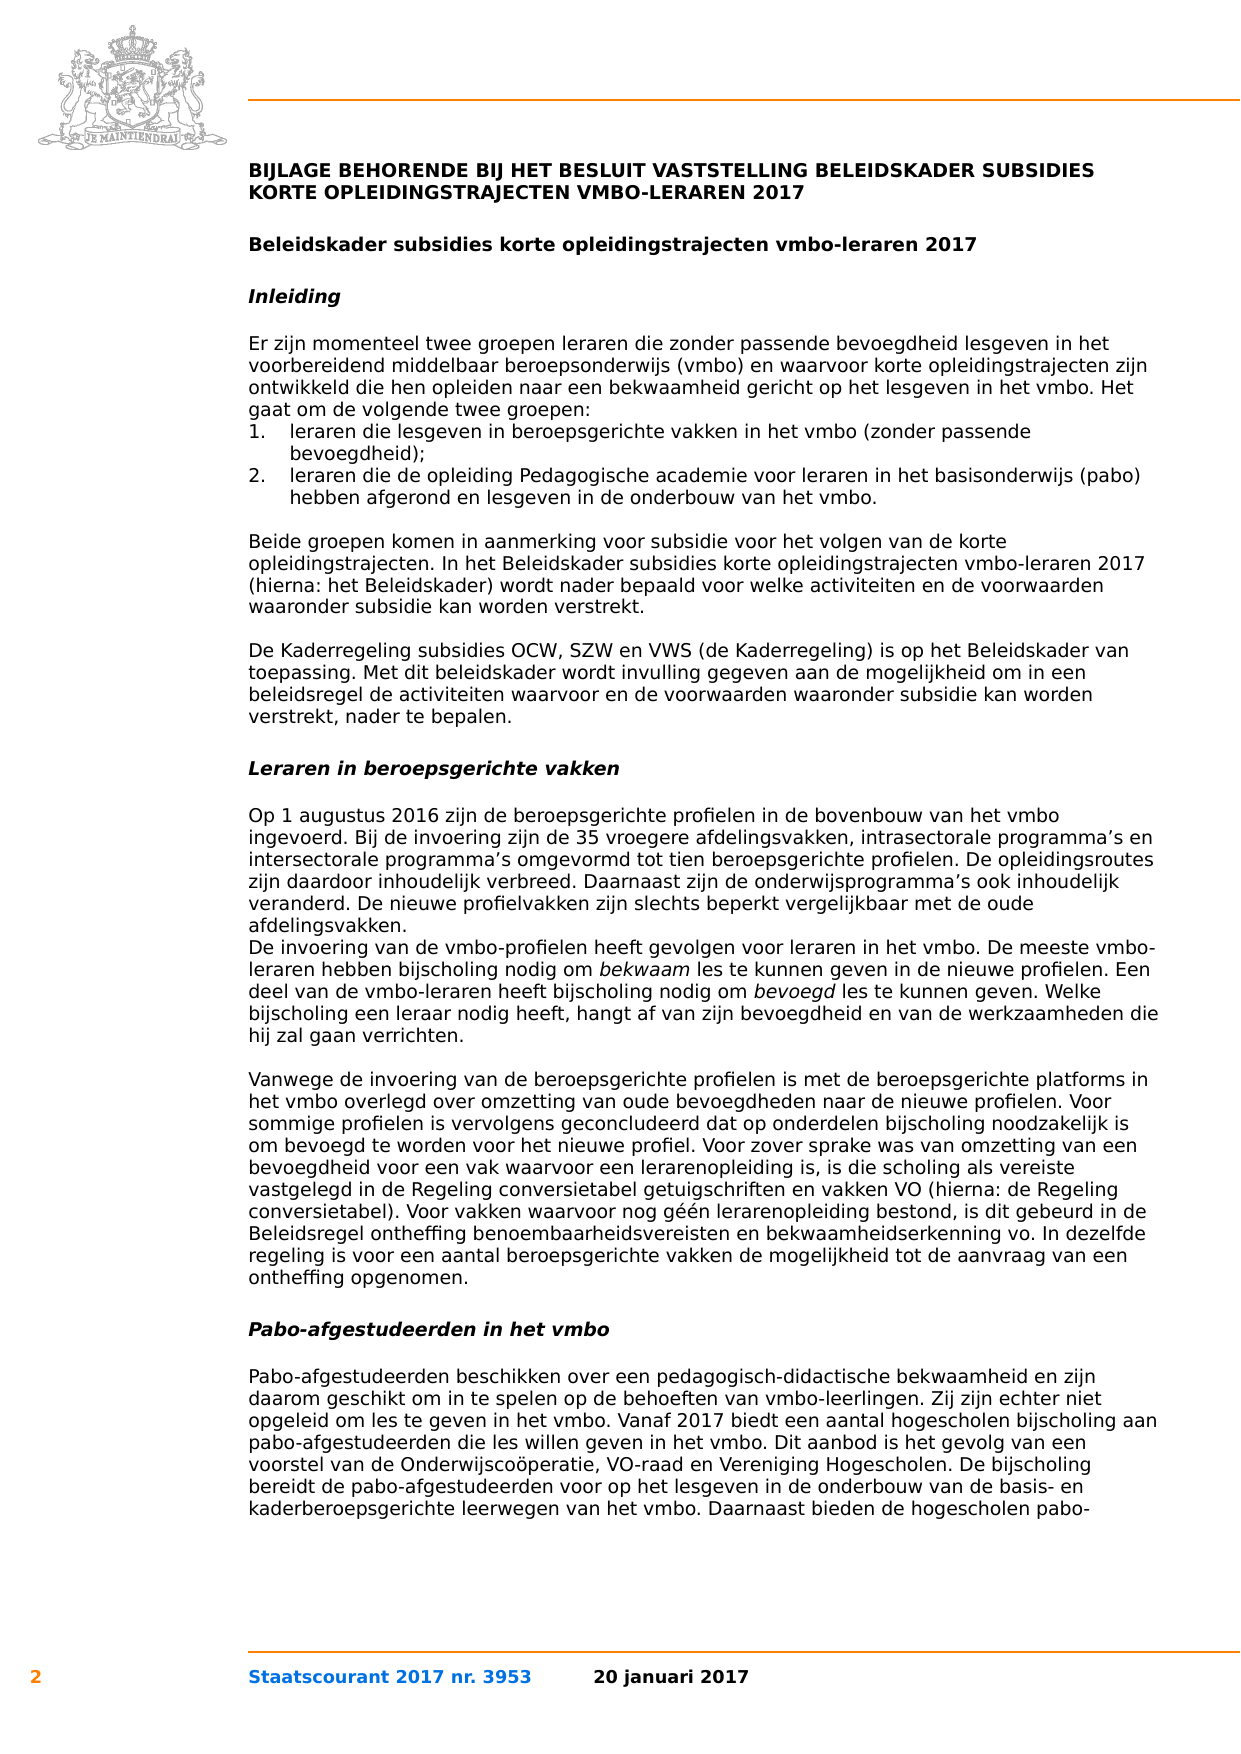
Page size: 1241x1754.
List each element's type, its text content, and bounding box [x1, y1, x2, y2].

text Op 1 augustus 2016 zijn de beroepsgerichte profielen in de bovenbouw van het vmbo ingevoerd. Bij de invoering zijn de 35 vroegere afdelingsvakken, intrasectorale programma’s en intersectorale programma’s omgevormd tot tien beroepsgerichte profielen. De opleidingsroutes zijn daardoor inhoudelijk verbreed. Daarnaast zijn de onderwijsprogramma’s ook inhoudelijk veranderd. De nieuwe profielvakken zijn slechts beperkt vergelijkbaar met de oude afdelingsvakken. [248, 805, 1163, 937]
subtitle Pabo-afgestudeerden in het vmbo [248, 1319, 1163, 1341]
subtitle Inleiding [248, 286, 1163, 308]
text 2. leraren die de opleiding Pedagogische academie voor leraren in het basisonderwijs (pabo) hebben afgerond en lesgeven in de onderbouw van het vmbo. [248, 465, 1163, 509]
text De invoering van de vmbo-profielen heeft gevolgen voor leraren in het vmbo. De meeste vmbo-leraren hebben bijscholing nodig om bekwaam les te kunnen geven in de nieuwe profielen. Een deel van de vmbo-leraren heeft bijscholing nodig om bevoegd les te kunnen geven. Welke bijscholing een leraar nodig heeft, hangt af van zijn bevoegdheid en van de werkzaamheden die hij zal gaan verrichten. [248, 937, 1163, 1047]
subtitle Beleidskader subsidies korte opleidingstrajecten vmbo-leraren 2017 [248, 234, 1163, 256]
subtitle BIJLAGE BEHORENDE BIJ HET BESLUIT VASTSTELLING BELEIDSKADER SUBSIDIES KORTE OPLEIDINGSTRAJECTEN VMBO-LERAREN 2017 [248, 160, 1163, 204]
text Pabo-afgestudeerden beschikken over een pedagogisch-didactische bekwaamheid en zijn daarom geschikt om in te spelen op de behoeften van vmbo-leerlingen. Zij zijn echter niet opgeleid om les te geven in het vmbo. Vanaf 2017 biedt een aantal hogescholen bijscholing aan pabo-afgestudeerden die les willen geven in het vmbo. Dit aanbod is het gevolg van een voorstel van de Onderwijscoöperatie, VO-raad en Vereniging Hogescholen. De bijscholing bereidt de pabo-afgestudeerden voor op het lesgeven in de onderbouw van de basis- en kaderberoepsgerichte leerwegen van het vmbo. Daarnaast bieden de hogescholen pabo- [248, 1366, 1163, 1519]
picture [38, 25, 227, 150]
text Vanwege de invoering van de beroepsgerichte profielen is met de beroepsgerichte platforms in het vmbo overlegd over omzetting van oude bevoegdheden naar de nieuwe profielen. Voor sommige profielen is vervolgens geconcludeerd dat op onderdelen bijscholing noodzakelijk is om bevoegd te worden voor het nieuwe profiel. Voor zover sprake was van omzetting van een bevoegdheid voor een vak waarvoor een lerarenopleiding is, is die scholing als vereiste vastgelegd in de Regeling conversietabel getuigschriften en vakken VO (hierna: de Regeling conversietabel). Voor vakken waarvoor nog géén lerarenopleiding bestond, is dit gebeurd in de Beleidsregel ontheffing benoembaarheidsvereisten en bekwaamheidserkenning vo. In dezelfde regeling is voor een aantal beroepsgerichte vakken de mogelijkheid tot de aanvraag van een ontheffing opgenomen. [248, 1069, 1163, 1289]
text Er zijn momenteel twee groepen leraren die zonder passende bevoegdheid lesgeven in het voorbereidend middelbaar beroepsonderwijs (vmbo) en waarvoor korte opleidingstrajecten zijn ontwikkeld die hen opleiden naar een bekwaamheid gericht op het lesgeven in het vmbo. Het gaat om de volgende twee groepen: [248, 333, 1163, 421]
text De Kaderregeling subsidies OCW, SZW en VWS (de Kaderregeling) is op het Beleidskader van toepassing. Met dit beleidskader wordt invulling gegeven aan de mogelijkheid om in een beleidsregel de activiteiten waarvoor en de voorwaarden waaronder subsidie kan worden verstrekt, nader te bepalen. [248, 640, 1163, 728]
text Beide groepen komen in aanmerking voor subsidie voor het volgen van de korte opleidingstrajecten. In het Beleidskader subsidies korte opleidingstrajecten vmbo-leraren 2017 (hierna: het Beleidskader) wordt nader bepaald voor welke activiteiten en de voorwaarden waaronder subsidie kan worden verstrekt. [248, 531, 1163, 618]
subtitle Leraren in beroepsgerichte vakken [248, 758, 1163, 780]
text 1. leraren die lesgeven in beroepsgerichte vakken in het vmbo (zonder passende bevoegdheid); [248, 421, 1163, 465]
